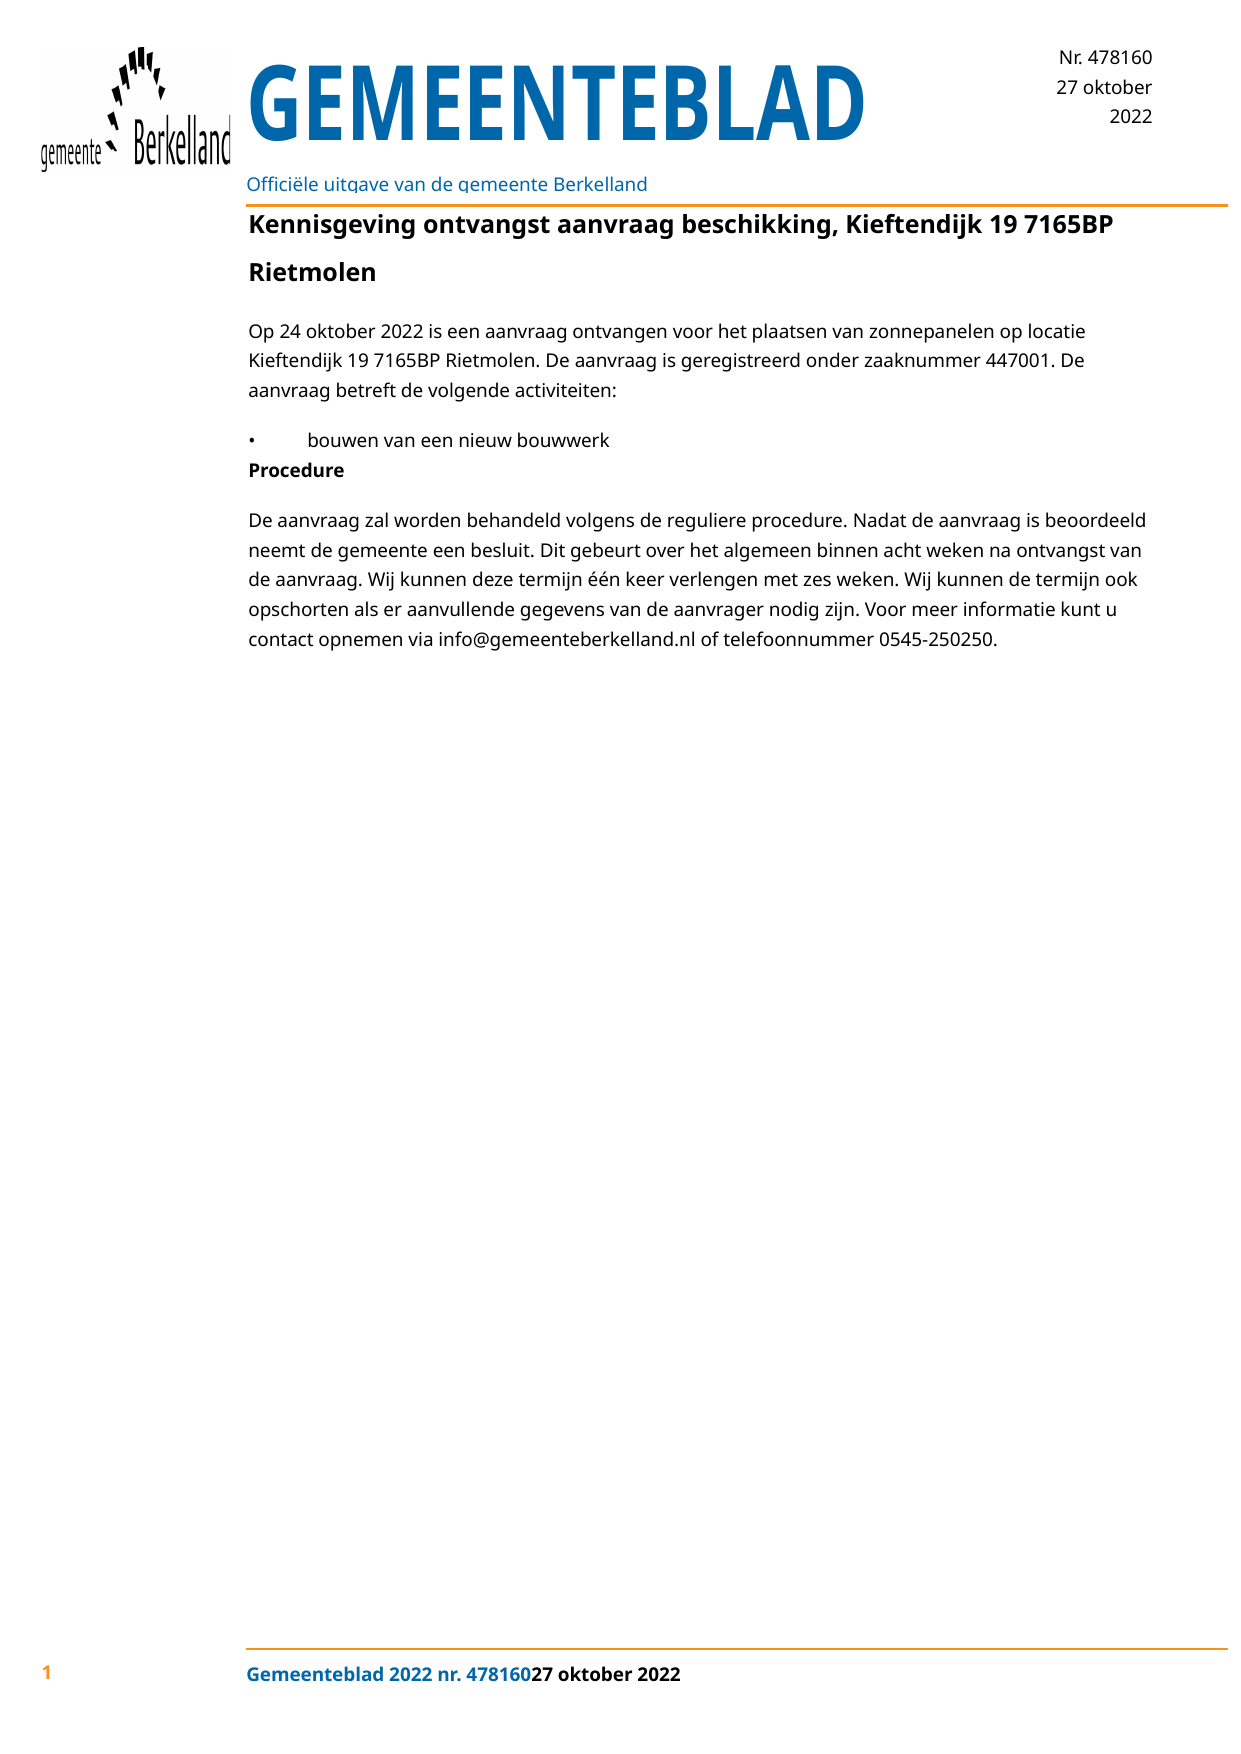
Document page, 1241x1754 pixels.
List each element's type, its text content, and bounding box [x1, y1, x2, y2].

text Procedure [248, 457, 1152, 483]
picture [41, 47, 231, 172]
text Kennisgeving ontvangst aanvraag beschikking, Kieftendijk 19 7165BP Rietmolen [248, 207, 1152, 288]
list bouwen van een nieuw bouwwerk [248, 427, 1152, 453]
text Op 24 oktober 2022 is een aanvraag ontvangen voor het plaatsen van zonnepanelen op locatie Kieftendijk 19 7165BP Rietmolen. De aanvraag is geregistreerd onder zaaknummer 447001. De aanvraag betreft de volgende activiteiten: [248, 318, 1152, 403]
text De aanvraag zal worden behandeld volgens de reguliere procedure. Nadat de aanvraag is beoordeeld neemt de gemeente een besluit. Dit gebeurt over het algemeen binnen acht weken na ontvangst van de aanvraag. Wij kunnen deze termijn één keer verlengen met zes weken. Wij kunnen de termijn ook opschorten als er aanvullende gegevens van de aanvrager nodig zijn. Voor meer informatie kunt u contact opnemen via info@gemeenteberkelland.nl of telefoonnummer 0545-250250. [248, 507, 1152, 652]
